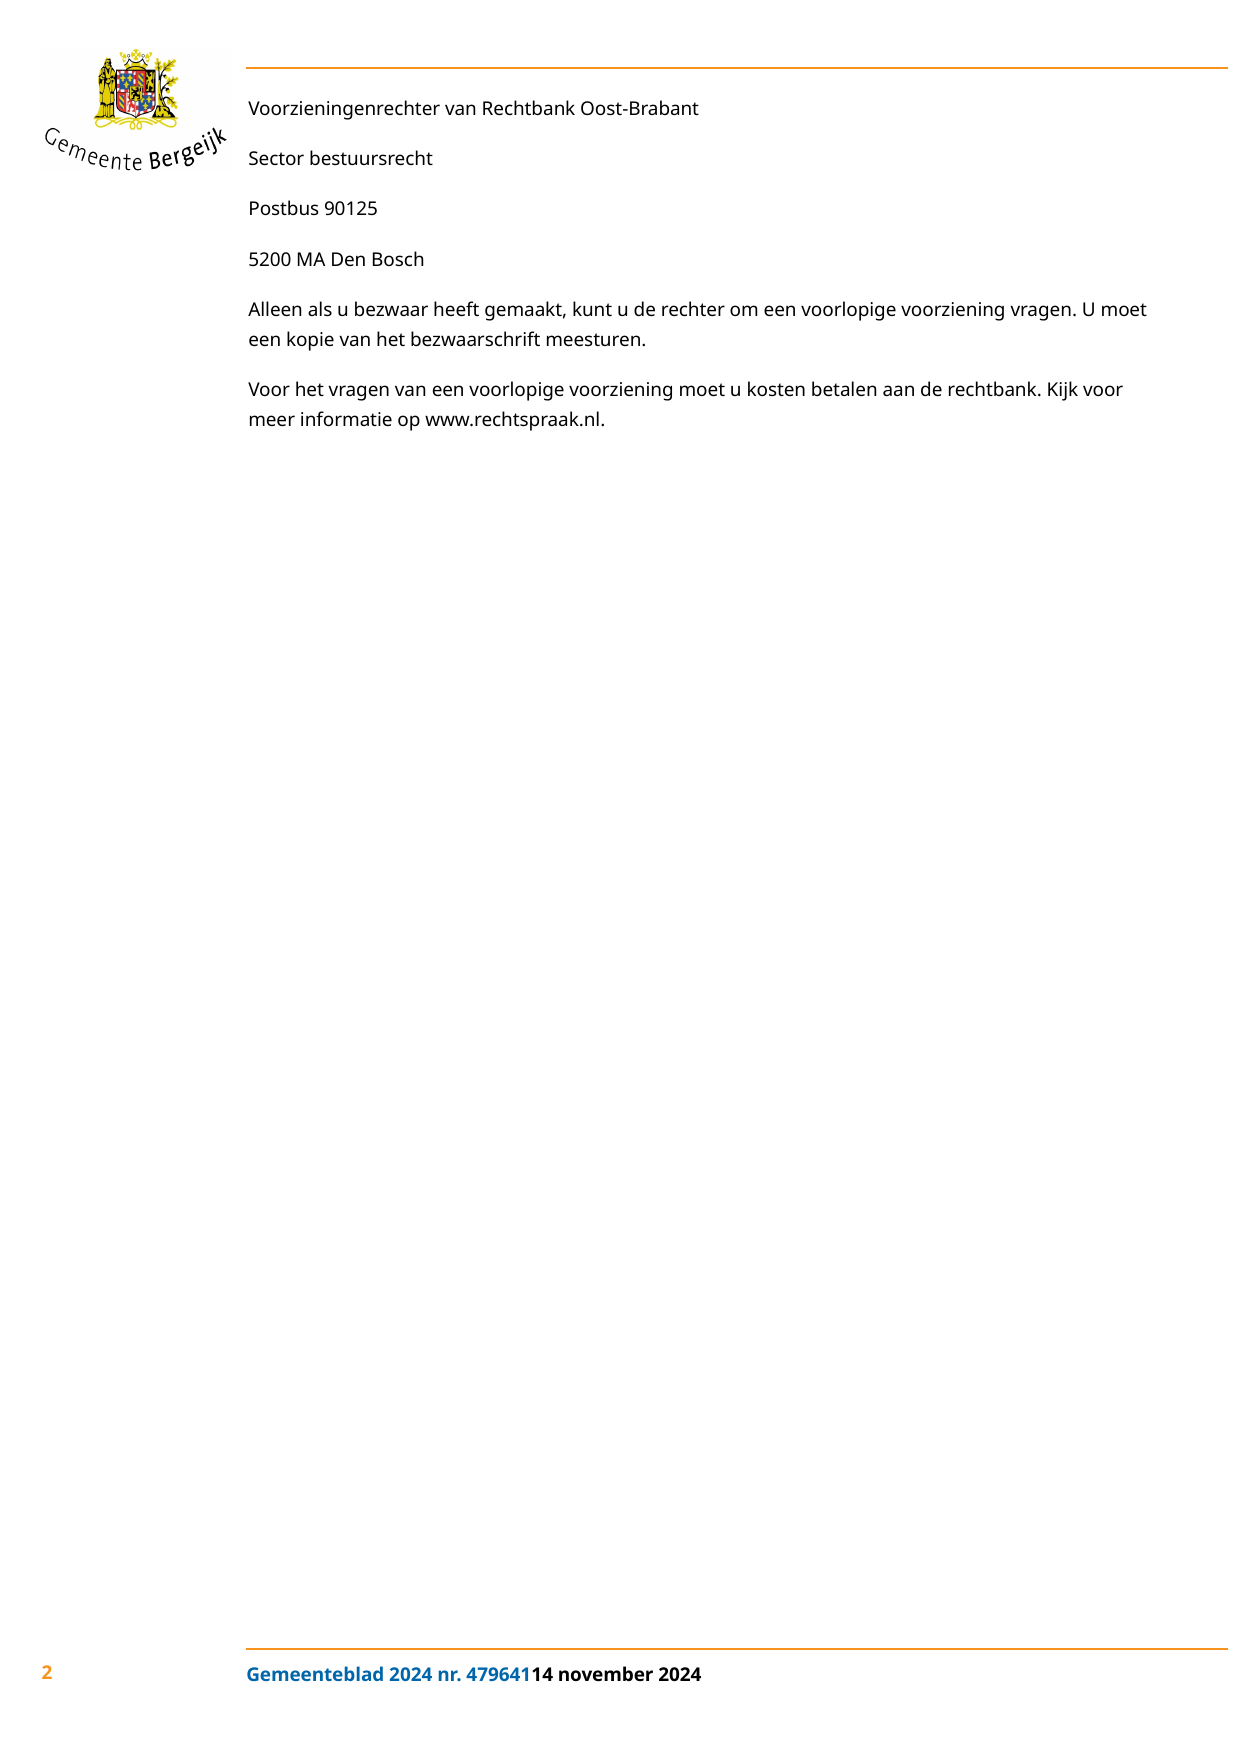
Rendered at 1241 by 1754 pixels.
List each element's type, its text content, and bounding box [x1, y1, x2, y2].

text Postbus 90125 [248, 196, 1152, 221]
text Voor het vragen van een voorlopige voorziening moet u kosten betalen aan de rechtbank. Kijk voor meer informatie op www.rechtspraak.nl. [248, 376, 1152, 432]
text Alleen als u bezwaar heeft gemaakt, kunt u de rechter om een voorlopige voorziening vragen. U moet een kopie van het bezwaarschrift meesturen. [248, 296, 1152, 352]
text Sector bestuursrecht [248, 145, 1152, 171]
text Voorzieningenrechter van Rechtbank Oost-Brabant [248, 95, 1152, 121]
text 5200 MA Den Bosch [248, 246, 1152, 272]
picture [41, 47, 231, 172]
